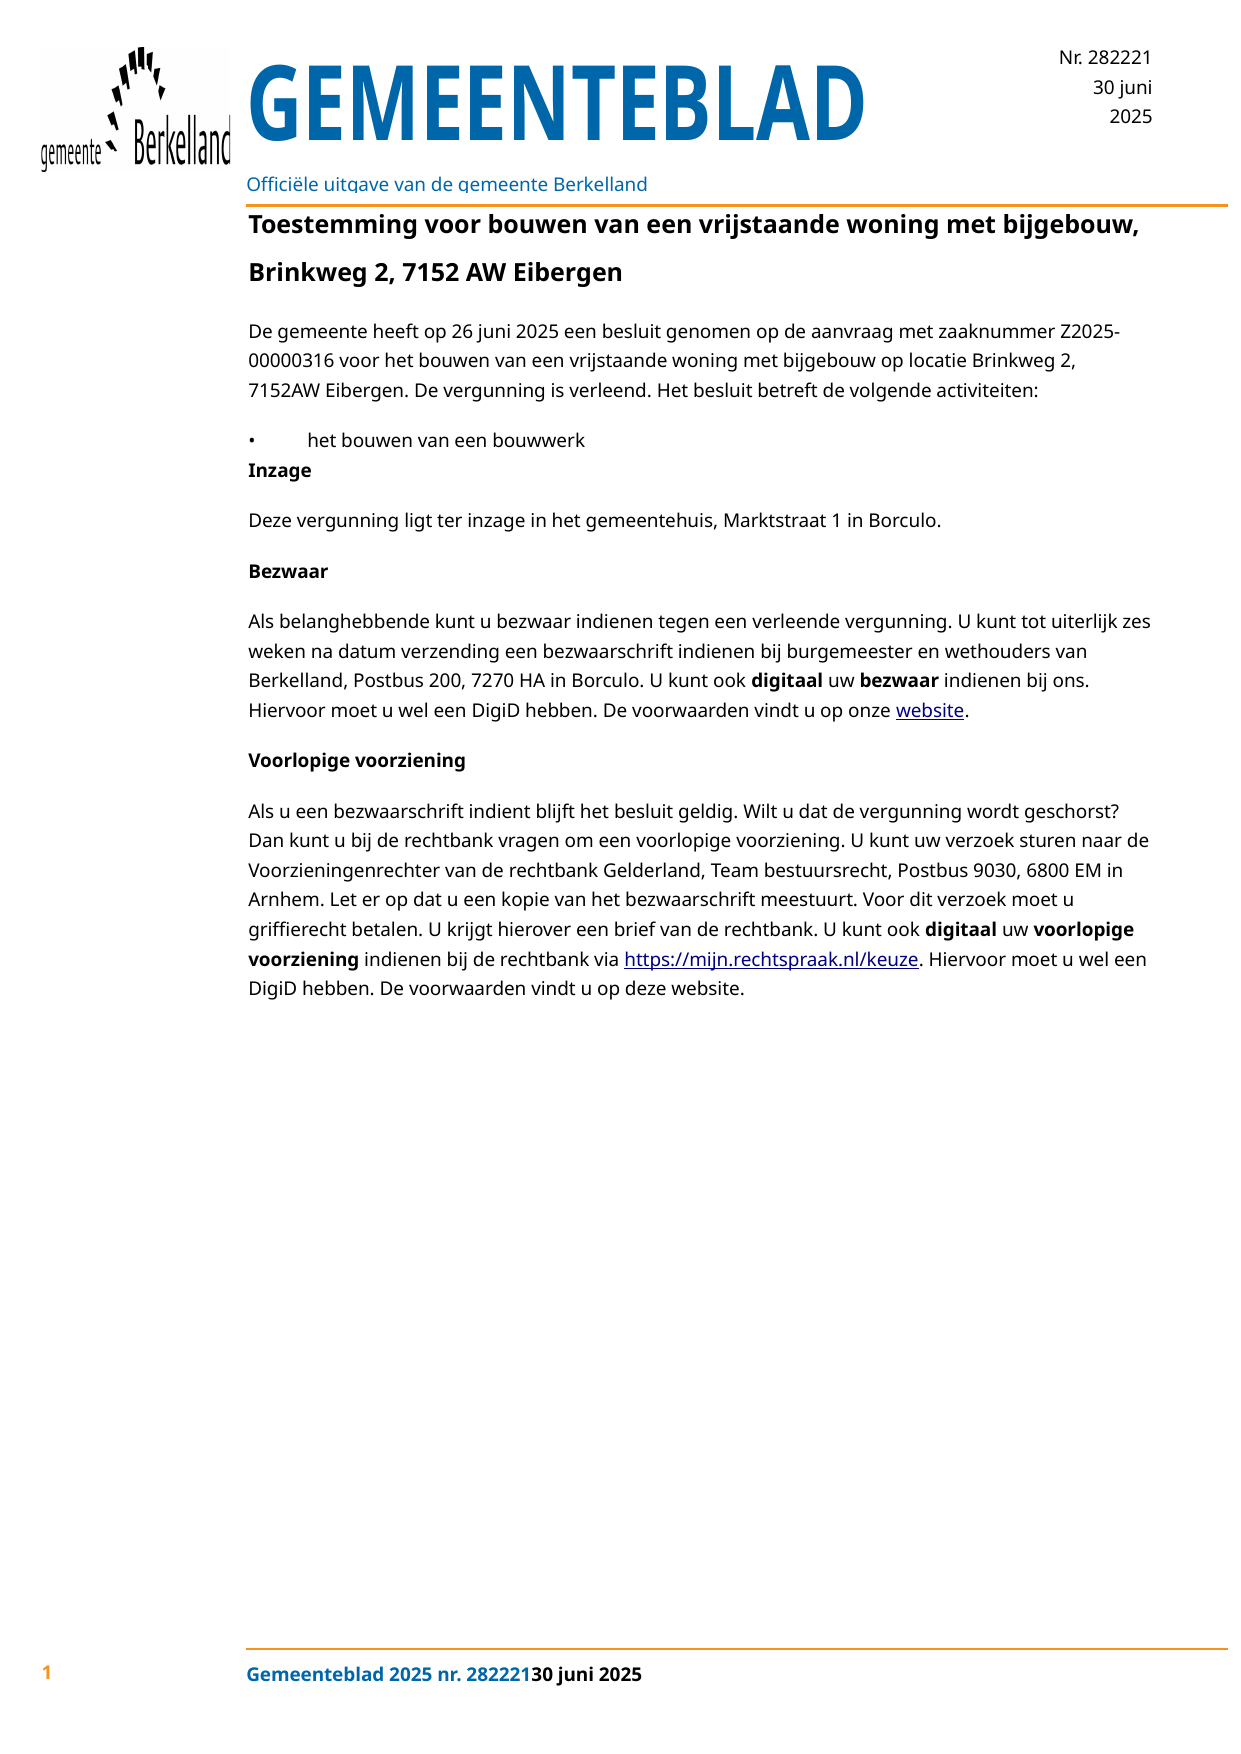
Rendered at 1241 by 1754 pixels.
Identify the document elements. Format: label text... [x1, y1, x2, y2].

text Bezwaar [248, 558, 1152, 584]
text Inzage [248, 457, 1152, 483]
picture [41, 47, 231, 172]
list het bouwen van een bouwwerk [248, 427, 1152, 453]
text Voorlopige voorziening [248, 747, 1152, 773]
text Als u een bezwaarschrift indient blijft het besluit geldig. Wilt u dat de vergunning wordt geschorst? Dan kunt u bij de rechtbank vragen om een voorlopige voorziening. U kunt uw verzoek sturen naar de Voorzieningenrechter van de rechtbank Gelderland, Team bestuursrecht, Postbus 9030, 6800 EM in Arnhem. Let er op dat u een kopie van het bezwaarschrift meestuurt. Voor dit verzoek moet u griffierecht betalen. U krijgt hierover een brief van de rechtbank. U kunt ook digitaal uw voorlopige voorziening indienen bij de rechtbank via https://mijn.rechtspraak.nl/keuze. Hiervoor moet u wel een DigiD hebben. De voorwaarden vindt u op deze website. [248, 798, 1152, 1001]
text Als belanghebbende kunt u bezwaar indienen tegen een verleende vergunning. U kunt tot uiterlijk zes weken na datum verzending een bezwaarschrift indienen bij burgemeester en wethouders van Berkelland, Postbus 200, 7270 HA in Borculo. U kunt ook digitaal uw bezwaar indienen bij ons. Hiervoor moet u wel een DigiD hebben. De voorwaarden vindt u op onze website. [248, 608, 1152, 723]
text De gemeente heeft op 26 juni 2025 een besluit genomen op de aanvraag met zaaknummer Z2025-00000316 voor het bouwen van een vrijstaande woning met bijgebouw op locatie Brinkweg 2, 7152AW Eibergen. De vergunning is verleend. Het besluit betreft de volgende activiteiten: [248, 318, 1152, 403]
text Toestemming voor bouwen van een vrijstaande woning met bijgebouw, Brinkweg 2, 7152 AW Eibergen [248, 207, 1152, 288]
text Deze vergunning ligt ter inzage in het gemeentehuis, Marktstraat 1 in Borculo. [248, 507, 1152, 533]
